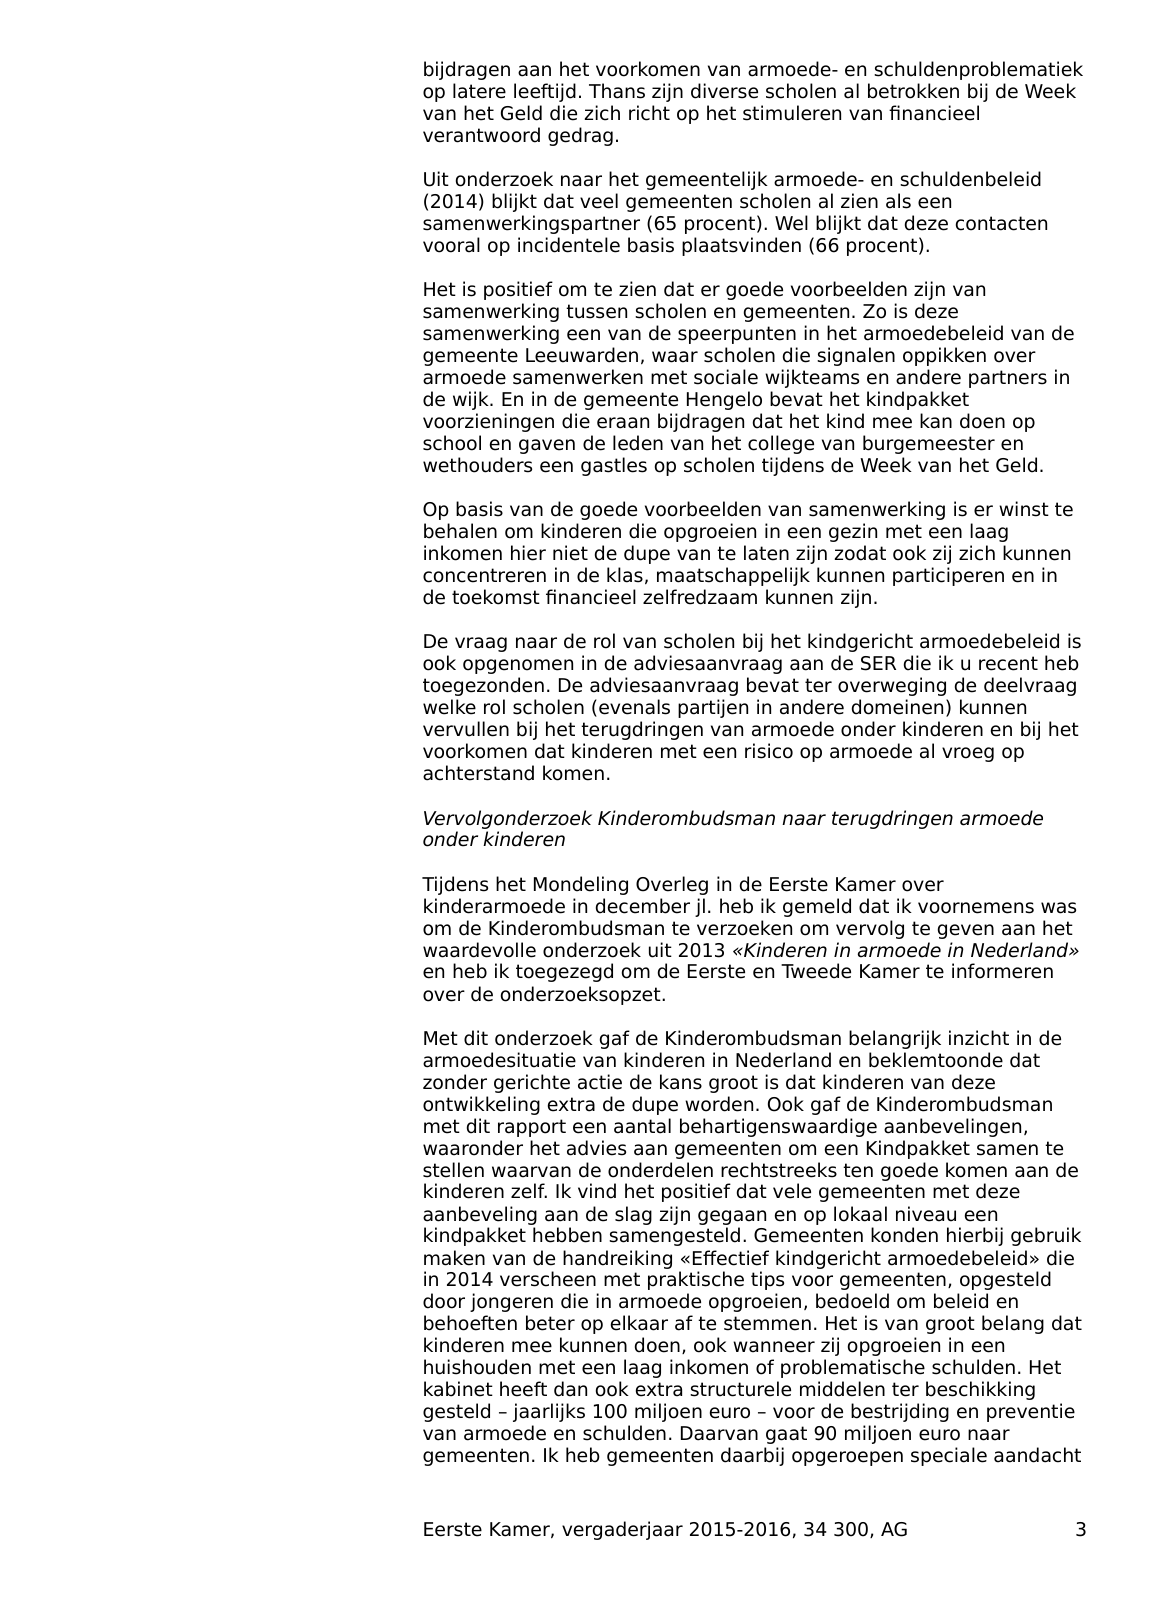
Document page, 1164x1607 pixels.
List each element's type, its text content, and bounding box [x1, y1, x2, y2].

text Tijdens het Mondeling Overleg in de Eerste Kamer over kinderarmoede in december jl. heb ik gemeld dat ik voornemens was om de Kinderombudsman te verzoeken om vervolg te geven aan het waardevolle onderzoek uit 2013 «Kinderen in armoede in Nederland» en heb ik toegezegd om de Eerste en Tweede Kamer te informeren over de onderzoeksopzet. [422, 873, 1087, 1005]
text bijdragen aan het voorkomen van armoede- en schuldenproblematiek op latere leeftijd. Thans zijn diverse scholen al betrokken bij de Week van het Geld die zich richt op het stimuleren van financieel verantwoord gedrag. [422, 59, 1087, 147]
text De vraag naar de rol van scholen bij het kindgericht armoedebeleid is ook opgenomen in de adviesaanvraag aan de SER die ik u recent heb toegezonden. De adviesaanvraag bevat ter overweging de deelvraag welke rol scholen (evenals partijen in andere domeinen) kunnen vervullen bij het terugdringen van armoede onder kinderen en bij het voorkomen dat kinderen met een risico op armoede al vroeg op achterstand komen. [422, 631, 1087, 785]
text Het is positief om te zien dat er goede voorbeelden zijn van samenwerking tussen scholen en gemeenten. Zo is deze samenwerking een van de speerpunten in het armoedebeleid van de gemeente Leeuwarden, waar scholen die signalen oppikken over armoede samenwerken met sociale wijkteams en andere partners in de wijk. En in de gemeente Hengelo bevat het kindpakket voorzieningen die eraan bijdragen dat het kind mee kan doen op school en gaven de leden van het college van burgemeester en wethouders een gastles op scholen tijdens de Week van het Geld. [422, 279, 1087, 477]
text Op basis van de goede voorbeelden van samenwerking is er winst te behalen om kinderen die opgroeien in een gezin met een laag inkomen hier niet de dupe van te laten zijn zodat ook zij zich kunnen concentreren in de klas, maatschappelijk kunnen participeren en in de toekomst financieel zelfredzaam kunnen zijn. [422, 499, 1087, 609]
text Uit onderzoek naar het gemeentelijk armoede- en schuldenbeleid (2014) blijkt dat veel gemeenten scholen al zien als een samenwerkingspartner (65 procent). Wel blijkt dat deze contacten vooral op incidentele basis plaatsvinden (66 procent). [422, 169, 1087, 257]
text Met dit onderzoek gaf de Kinderombudsman belangrijk inzicht in de armoedesituatie van kinderen in Nederland en beklemtoonde dat zonder gerichte actie de kans groot is dat kinderen van deze ontwikkeling extra de dupe worden. Ook gaf de Kinderombudsman met dit rapport een aantal behartigenswaardige aanbevelingen, waaronder het advies aan gemeenten om een Kindpakket samen te stellen waarvan de onderdelen rechtstreeks ten goede komen aan de kinderen zelf. Ik vind het positief dat vele gemeenten met deze aanbeveling aan de slag zijn gegaan en op lokaal niveau een kindpakket hebben samengesteld. Gemeenten konden hierbij gebruik maken van de handreiking «Effectief kindgericht armoedebeleid» die in 2014 verscheen met praktische tips voor gemeenten, opgesteld door jongeren die in armoede opgroeien, bedoeld om beleid en behoeften beter op elkaar af te stemmen. Het is van groot belang dat kinderen mee kunnen doen, ook wanneer zij opgroeien in een huishouden met een laag inkomen of problematische schulden. Het kabinet heeft dan ook extra structurele middelen ter beschikking gesteld – jaarlijks 100 miljoen euro – voor de bestrijding en preventie van armoede en schulden. Daarvan gaat 90 miljoen euro naar gemeenten. Ik heb gemeenten daarbij opgeroepen speciale aandacht [422, 1028, 1087, 1467]
subtitle Vervolgonderzoek Kinderombudsman naar terugdringen armoede onder kinderen [422, 807, 1087, 851]
